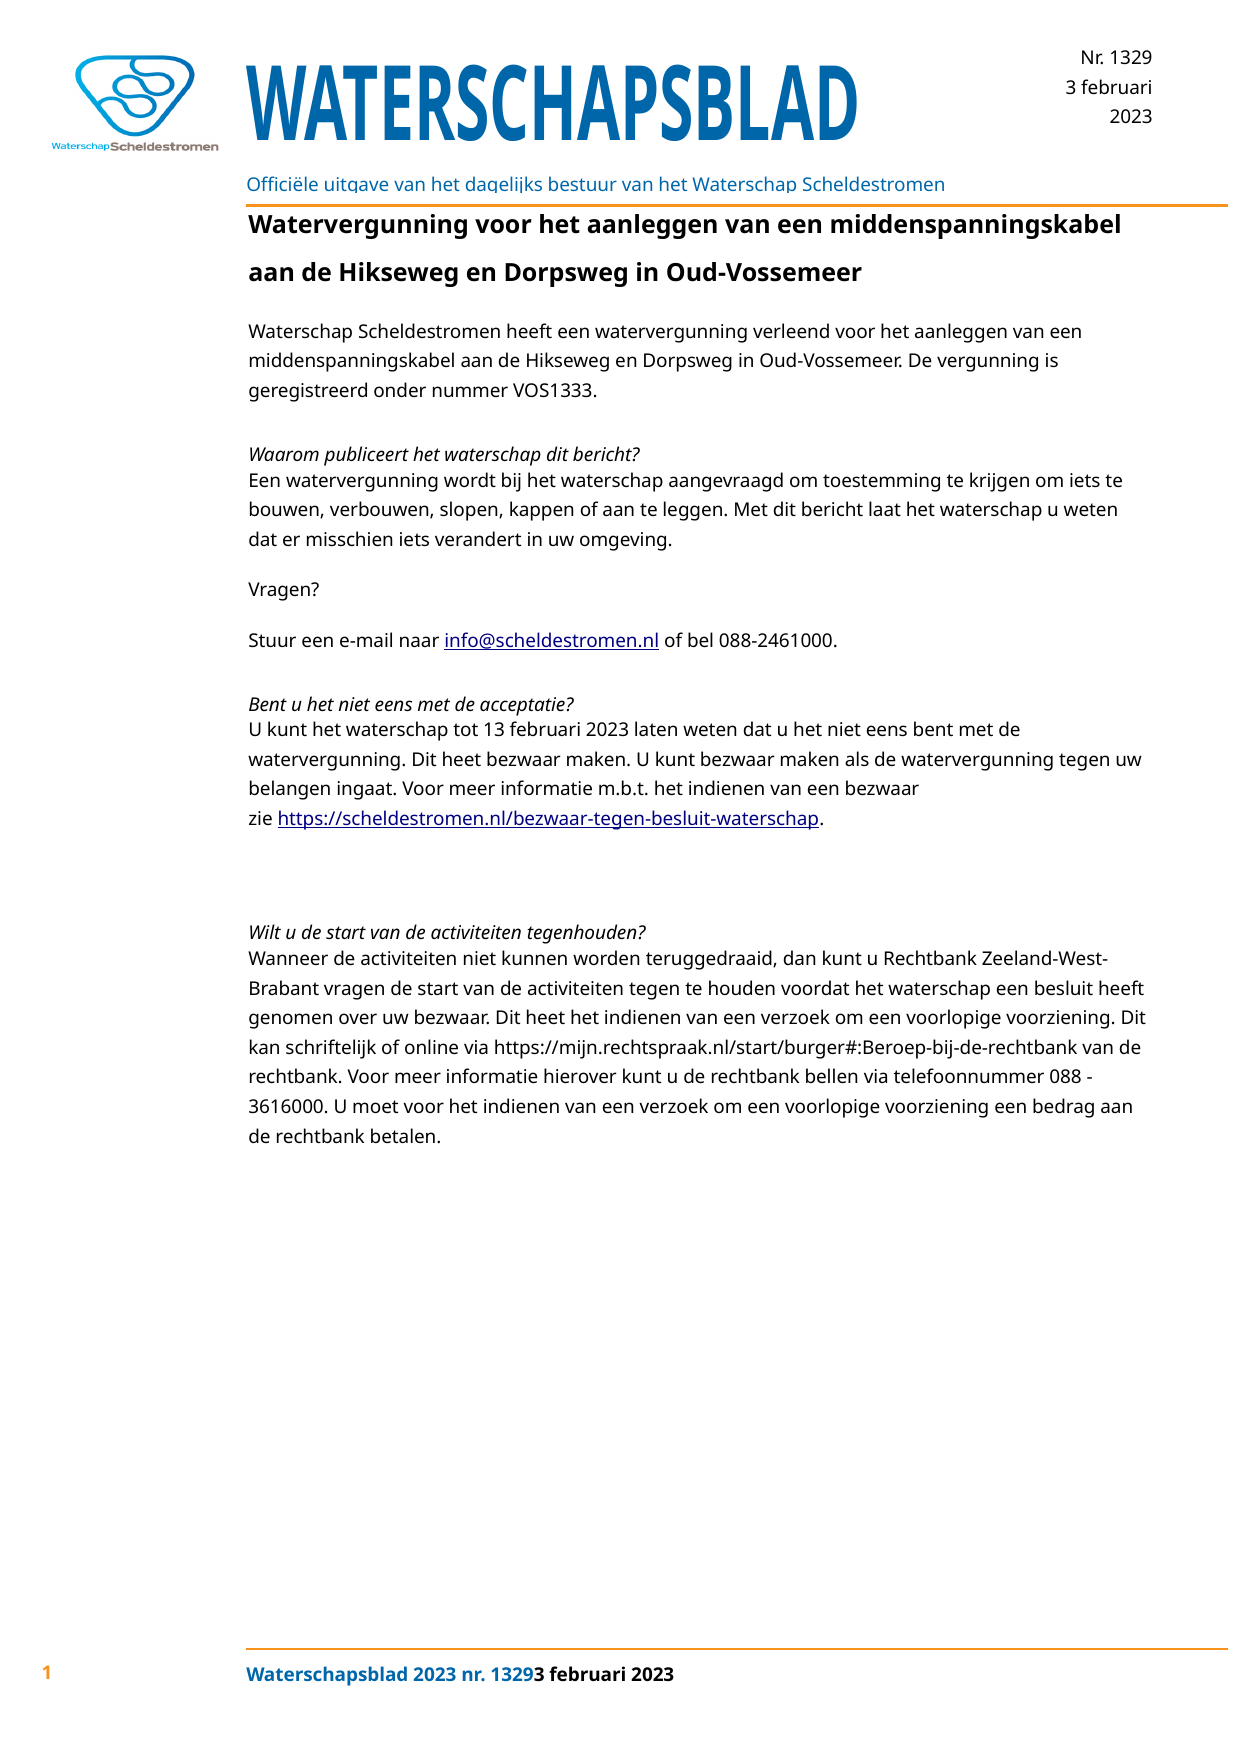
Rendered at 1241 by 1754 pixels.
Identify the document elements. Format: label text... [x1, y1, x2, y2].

text Stuur een e-mail naar info@scheldestromen.nl of bel 088-2461000. [248, 627, 1152, 652]
picture [41, 47, 231, 172]
text Watervergunning voor het aanleggen van een middenspanningskabel aan de Hikseweg en Dorpsweg in Oud-Vossemeer [248, 207, 1152, 288]
text Een watervergunning wordt bij het waterschap aangevraagd om toestemming te krijgen om iets te bouwen, verbouwen, slopen, kappen of aan te leggen. Met dit bericht laat het waterschap u weten dat er misschien iets verandert in uw omgeving. [248, 467, 1152, 552]
text Wanneer de activiteiten niet kunnen worden teruggedraaid, dan kunt u Rechtbank Zeeland-West-Brabant vragen de start van de activiteiten tegen te houden voordat het waterschap een besluit heeft genomen over uw bezwaar. Dit heet het indienen van een verzoek om een voorlopige voorziening. Dit kan schriftelijk of online via https://mijn.rechtspraak.nl/start/burger#:Beroep-bij-de-rechtbank van de rechtbank. Voor meer informatie hierover kunt u de rechtbank bellen via telefoonnummer 088 - 3616000. U moet voor het indienen van een verzoek om een voorlopige voorziening een bedrag aan de rechtbank betalen. [248, 945, 1152, 1148]
text Waarom publiceert het waterschap dit bericht? [248, 441, 1152, 467]
text Bent u het niet eens met de acceptatie? [248, 691, 1152, 716]
text Vragen? [248, 576, 1152, 602]
text U kunt het waterschap tot 13 februari 2023 laten weten dat u het niet eens bent met de watervergunning. Dit heet bezwaar maken. U kunt bezwaar maken als de watervergunning tegen uw belangen ingaat. Voor meer informatie m.b.t. het indienen van een bezwaar zie https://scheldestromen.nl/bezwaar-tegen-besluit-waterschap. [248, 716, 1152, 831]
text Wilt u de start van de activiteiten tegenhouden? [248, 919, 1152, 945]
text Waterschap Scheldestromen heeft een watervergunning verleend voor het aanleggen van een middenspanningskabel aan de Hikseweg en Dorpsweg in Oud-Vossemeer. De vergunning is geregistreerd onder nummer VOS1333. [248, 318, 1152, 403]
